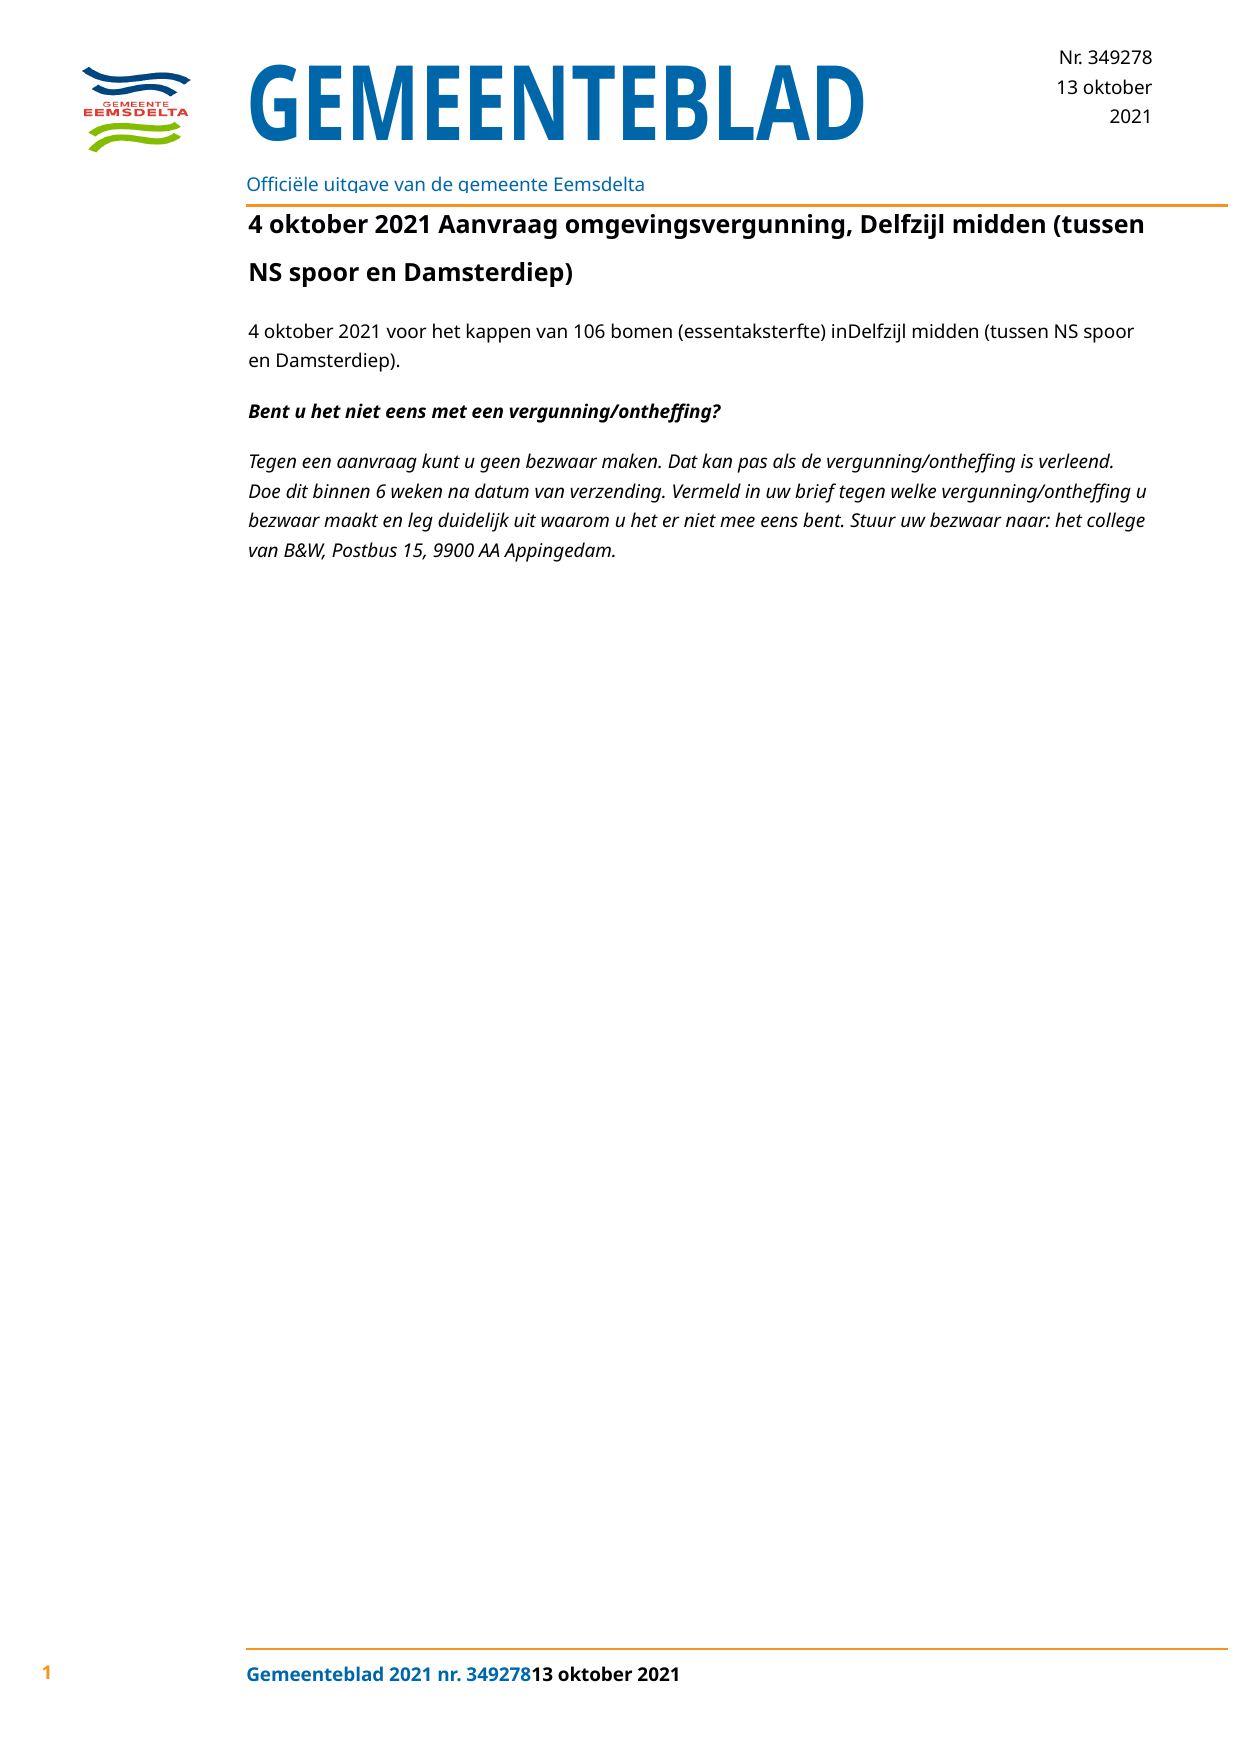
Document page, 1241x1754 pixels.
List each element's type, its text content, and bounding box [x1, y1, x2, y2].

text Tegen een aanvraag kunt u geen bezwaar maken. Dat kan pas als de vergunning/ontheffing is verleend. Doe dit binnen 6 weken na datum van verzending. Vermeld in uw brief tegen welke vergunning/ontheffing u bezwaar maakt en leg duidelijk uit waarom u het er niet mee eens bent. Stuur uw bezwaar naar: het college van B&W, Postbus 15, 9900 AA Appingedam. [248, 448, 1152, 563]
text 4 oktober 2021 voor het kappen van 106 bomen (essentaksterfte) inDelfzijl midden (tussen NS spoor en Damsterdiep). [248, 318, 1152, 373]
text Bent u het niet eens met een vergunning/ontheffing? [248, 398, 1152, 424]
text 4 oktober 2021 Aanvraag omgevingsvergunning, Delfzijl midden (tussen NS spoor en Damsterdiep) [248, 207, 1152, 288]
picture [41, 47, 231, 172]
